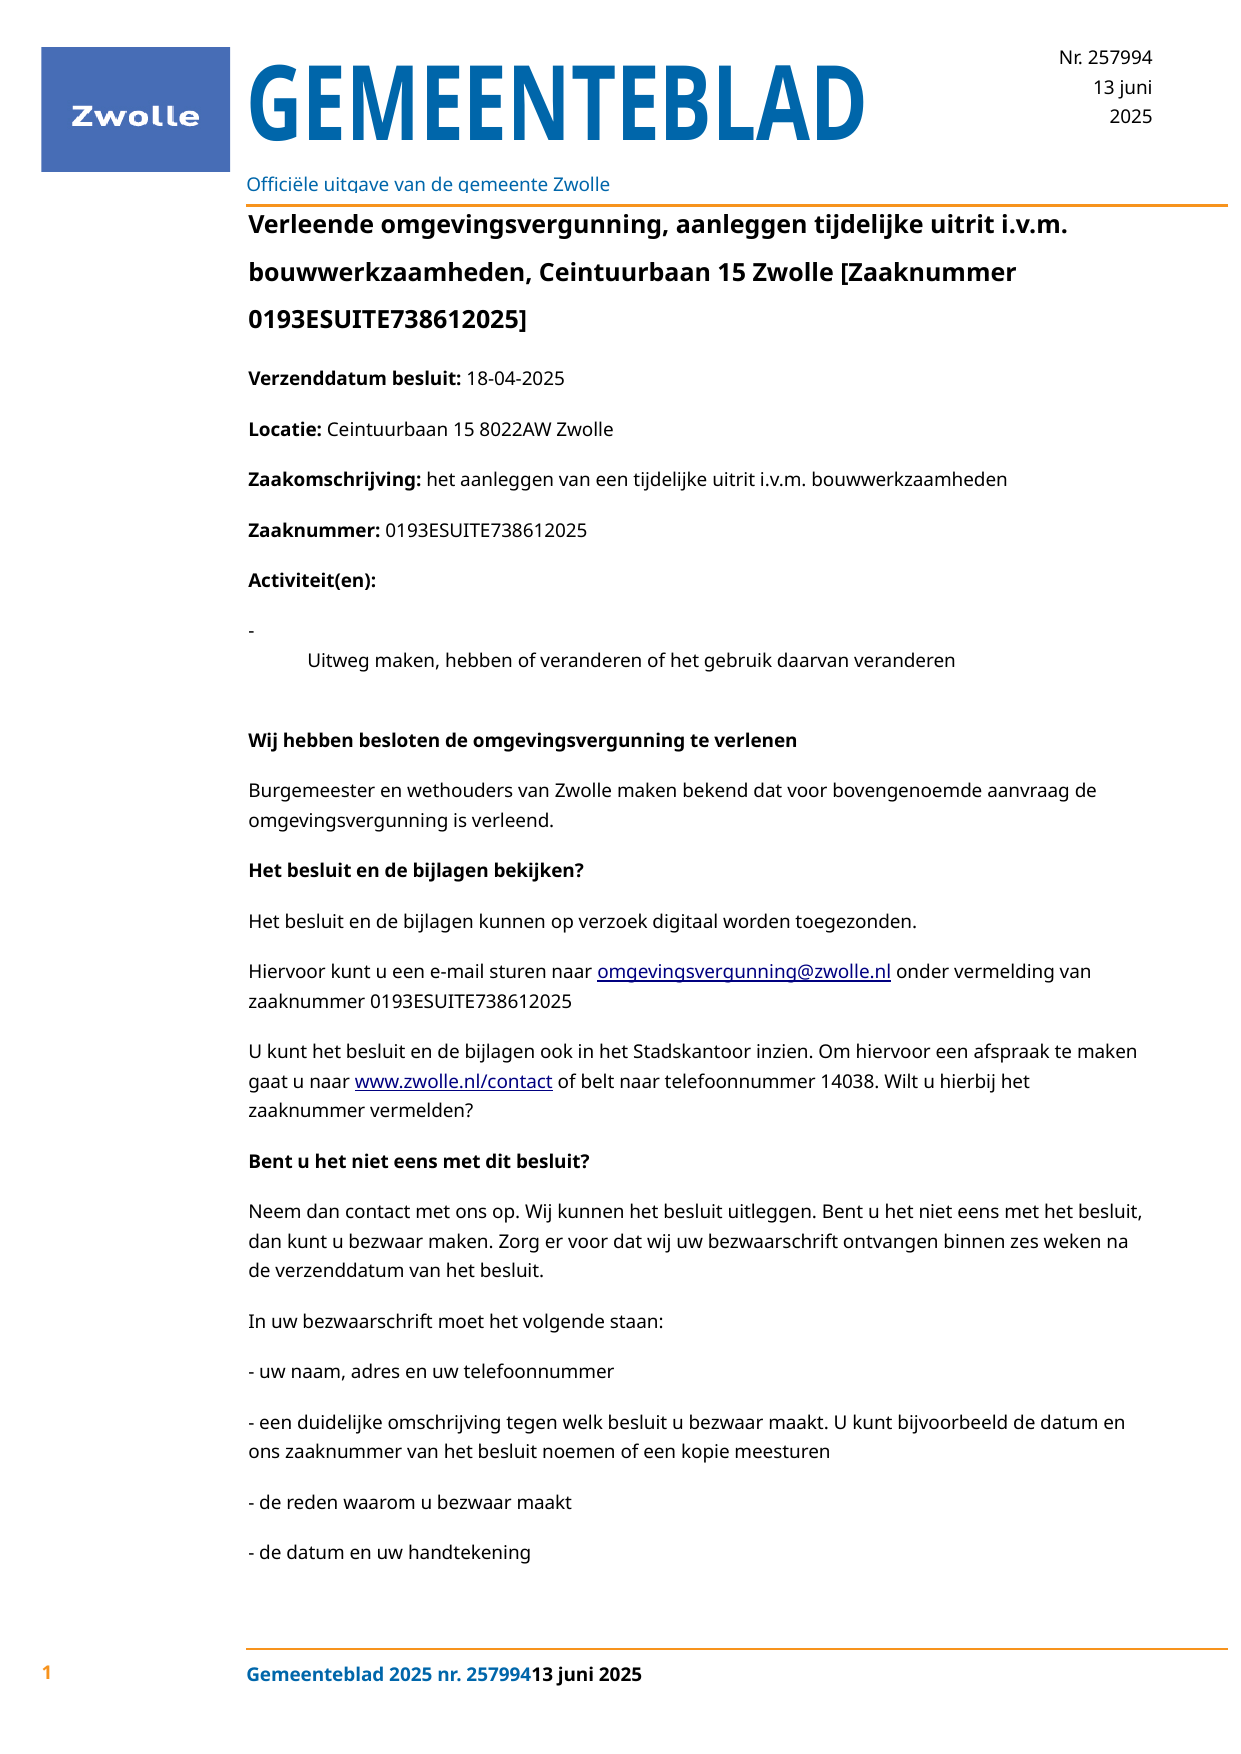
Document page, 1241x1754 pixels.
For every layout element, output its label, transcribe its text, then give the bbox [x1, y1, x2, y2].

text Activiteit(en): [248, 567, 1152, 593]
text Zaakomschrijving: het aanleggen van een tijdelijke uitrit i.v.m. bouwwerkzaamheden [248, 466, 1152, 492]
text U kunt het besluit en de bijlagen ook in het Stadskantoor inzien. Om hiervoor een afspraak te maken gaat u naar www.zwolle.nl/contact of belt naar telefoonnummer 14038. Wilt u hierbij het zaaknummer vermelden? [248, 1038, 1152, 1123]
text In uw bezwaarschrift moet het volgende staan: [248, 1308, 1152, 1334]
text Bent u het niet eens met dit besluit? [248, 1148, 1152, 1174]
text Verzenddatum besluit: 18-04-2025 [248, 366, 1152, 391]
text - een duidelijke omschrijving tegen welk besluit u bezwaar maakt. U kunt bijvoorbeeld de datum en ons zaaknummer van het besluit noemen of een kopie meesturen [248, 1409, 1152, 1464]
text Hiervoor kunt u een e-mail sturen naar omgevingsvergunning@zwolle.nl onder vermelding van zaaknummer 0193ESUITE738612025 [248, 958, 1152, 1014]
text - uw naam, adres en uw telefoonnummer [248, 1358, 1152, 1384]
text - de datum en uw handtekening [248, 1539, 1152, 1565]
text Het besluit en de bijlagen bekijken? [248, 858, 1152, 883]
text Burgemeester en wethouders van Zwolle maken bekend dat voor bovengenoemde aanvraag de omgevingsvergunning is verleend. [248, 778, 1152, 833]
text Het besluit en de bijlagen kunnen op verzoek digitaal worden toegezonden. [248, 908, 1152, 934]
text Wij hebben besloten de omgevingsvergunning te verlenen [248, 727, 1152, 753]
picture [41, 47, 231, 172]
text - de reden waarom u bezwaar maakt [248, 1489, 1152, 1514]
text Locatie: Ceintuurbaan 15 8022AW Zwolle [248, 416, 1152, 442]
list Uitweg maken, hebben of veranderen of het gebruik daarvan veranderen [248, 647, 1152, 673]
text Zaaknummer: 0193ESUITE738612025 [248, 517, 1152, 542]
text Verleende omgevingsvergunning, aanleggen tijdelijke uitrit i.v.m. bouwwerkzaamheden, Ceintuurbaan 15 Zwolle [Zaaknummer 0193ESUITE738612025] [248, 207, 1152, 336]
text Neem dan contact met ons op. Wij kunnen het besluit uitleggen. Bent u het niet eens met het besluit, dan kunt u bezwaar maken. Zorg er voor dat wij uw bezwaarschrift ontvangen binnen zes weken na de verzenddatum van het besluit. [248, 1198, 1152, 1283]
